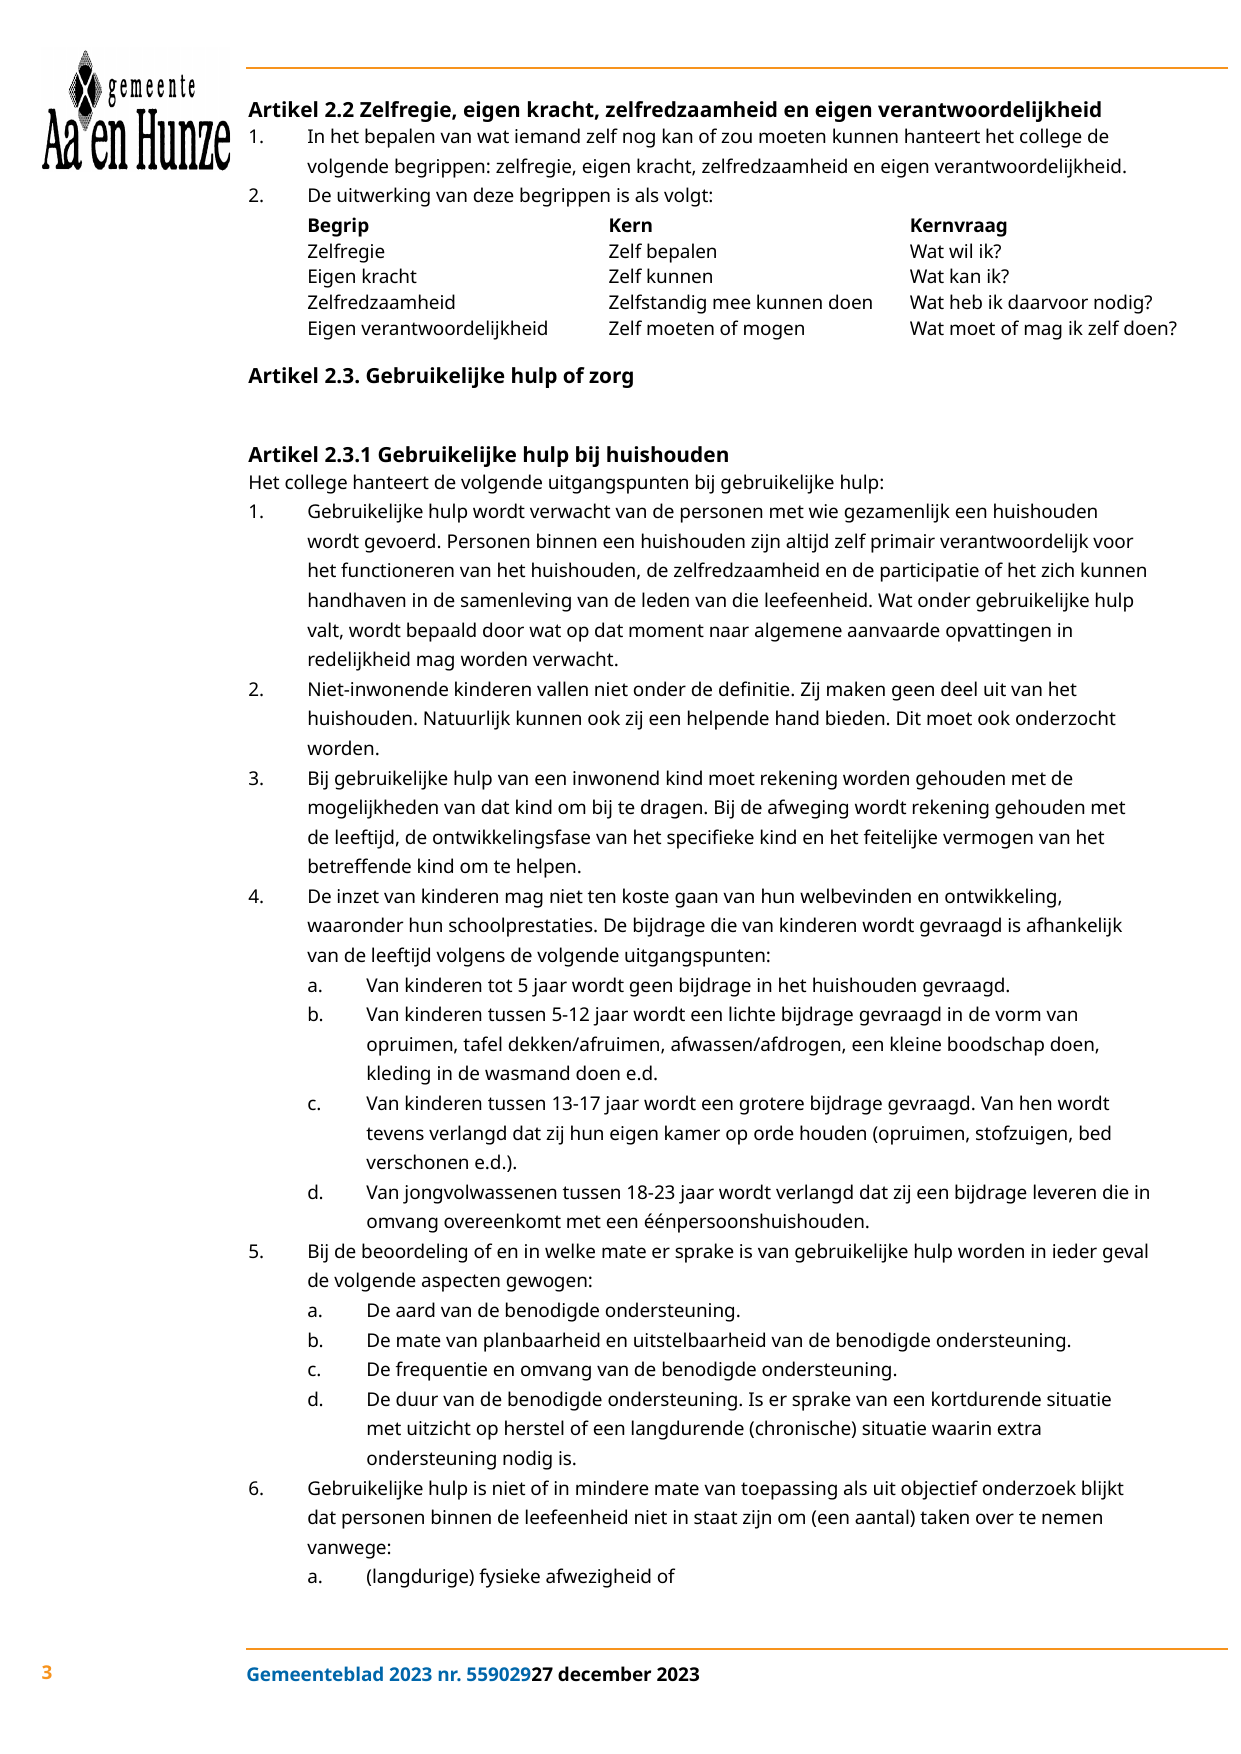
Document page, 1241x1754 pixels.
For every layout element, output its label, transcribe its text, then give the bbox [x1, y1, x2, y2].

table_header Begrip [307, 212, 608, 238]
table_cell Zelfstandig mee kunnen doen [608, 289, 909, 315]
list In het bepalen van wat iemand zelf nog kan of zou moeten kunnen hanteert het college de volgende begrippen: zelfregie, eigen kracht, zelfredzaamheid en eigen verantwoordelijkheid. [248, 123, 1152, 178]
list De mate van planbaarheid en uitstelbaarheid van de benodigde ondersteuning. [307, 1327, 1152, 1353]
table_cell Wat moet of mag ik zelf doen? [910, 315, 1211, 341]
table_header Kern [608, 212, 909, 238]
text Het college hanteert de volgende uitgangspunten bij gebruikelijke hulp: [248, 469, 1152, 495]
list De uitwerking van deze begrippen is als volgt: [248, 182, 1152, 208]
list Niet-inwonende kinderen vallen niet onder de definitie. Zij maken geen deel uit van het huishouden. Natuurlijk kunnen ook zij een helpende hand bieden. Dit moet ook onderzocht worden. [248, 676, 1152, 761]
list (langdurige) fysieke afwezigheid of [307, 1563, 1152, 1589]
text Artikel 2.3. Gebruikelijke hulp of zorg [248, 362, 1152, 390]
list De duur van de benodigde ondersteuning. Is er sprake van een kortdurende situatie met uitzicht op herstel of een langdurende (chronische) situatie waarin extra ondersteuning nodig is. [307, 1386, 1152, 1471]
list De inzet van kinderen mag niet ten koste gaan van hun welbevinden en ontwikkeling, waaronder hun schoolprestaties. De bijdrage die van kinderen wordt gevraagd is afhankelijk van de leeftijd volgens de volgende uitgangspunten: [248, 883, 1152, 968]
list Van kinderen tussen 13-17 jaar wordt een grotere bijdrage gevraagd. Van hen wordt tevens verlangd dat zij hun eigen kamer op orde houden (opruimen, stofzuigen, bed verschonen e.d.). [307, 1090, 1152, 1175]
picture [41, 47, 231, 172]
list Van kinderen tussen 5-12 jaar wordt een lichte bijdrage gevraagd in de vorm van opruimen, tafel dekken/afruimen, afwassen/afdrogen, een kleine boodschap doen, kleding in de wasmand doen e.d. [307, 1001, 1152, 1086]
list Van kinderen tot 5 jaar wordt geen bijdrage in het huishouden gevraagd. [307, 972, 1152, 998]
table_cell Zelfregie [307, 238, 608, 263]
table_cell Zelf kunnen [608, 264, 909, 289]
list Gebruikelijke hulp wordt verwacht van de personen met wie gezamenlijk een huishouden wordt gevoerd. Personen binnen een huishouden zijn altijd zelf primair verantwoordelijk voor het functioneren van het huishouden, de zelfredzaamheid en de participatie of het zich kunnen handhaven in de samenleving van de leden van die leefeenheid. Wat onder gebruikelijke hulp valt, wordt bepaald door wat op dat moment naar algemene aanvaarde opvattingen in redelijkheid mag worden verwacht. [248, 498, 1152, 672]
table_cell Wat wil ik? [910, 238, 1211, 263]
list De frequentie en omvang van de benodigde ondersteuning. [307, 1356, 1152, 1382]
text Artikel 2.3.1 Gebruikelijke hulp bij huishouden [248, 441, 1152, 469]
list De aard van de benodigde ondersteuning. [307, 1297, 1152, 1323]
list Bij de beoordeling of en in welke mate er sprake is van gebruikelijke hulp worden in ieder geval de volgende aspecten gewogen: [248, 1238, 1152, 1293]
table_cell Zelf moeten of mogen [608, 315, 909, 341]
table_cell Zelf bepalen [608, 238, 909, 263]
list Van jongvolwassenen tussen 18-23 jaar wordt verlangd dat zij een bijdrage leveren die in omvang overeenkomt met een éénpersoonshuishouden. [307, 1179, 1152, 1234]
table_cell Eigen kracht [307, 264, 608, 289]
table_header Kernvraag [910, 212, 1211, 238]
list Bij gebruikelijke hulp van een inwonend kind moet rekening worden gehouden met de mogelijkheden van dat kind om bij te dragen. Bij de afweging wordt rekening gehouden met de leeftijd, de ontwikkelingsfase van het specifieke kind en het feitelijke vermogen van het betreffende kind om te helpen. [248, 765, 1152, 879]
list Gebruikelijke hulp is niet of in mindere mate van toepassing als uit objectief onderzoek blijkt dat personen binnen de leefeenheid niet in staat zijn om (een aantal) taken over te nemen vanwege: [248, 1475, 1152, 1560]
text Artikel 2.2 Zelfregie, eigen kracht, zelfredzaamheid en eigen verantwoordelijkheid [248, 95, 1152, 123]
table_cell Zelfredzaamheid [307, 289, 608, 315]
table_cell Wat heb ik daarvoor nodig? [910, 289, 1211, 315]
table_cell Wat kan ik? [910, 264, 1211, 289]
table_cell Eigen verantwoordelijkheid [307, 315, 608, 341]
